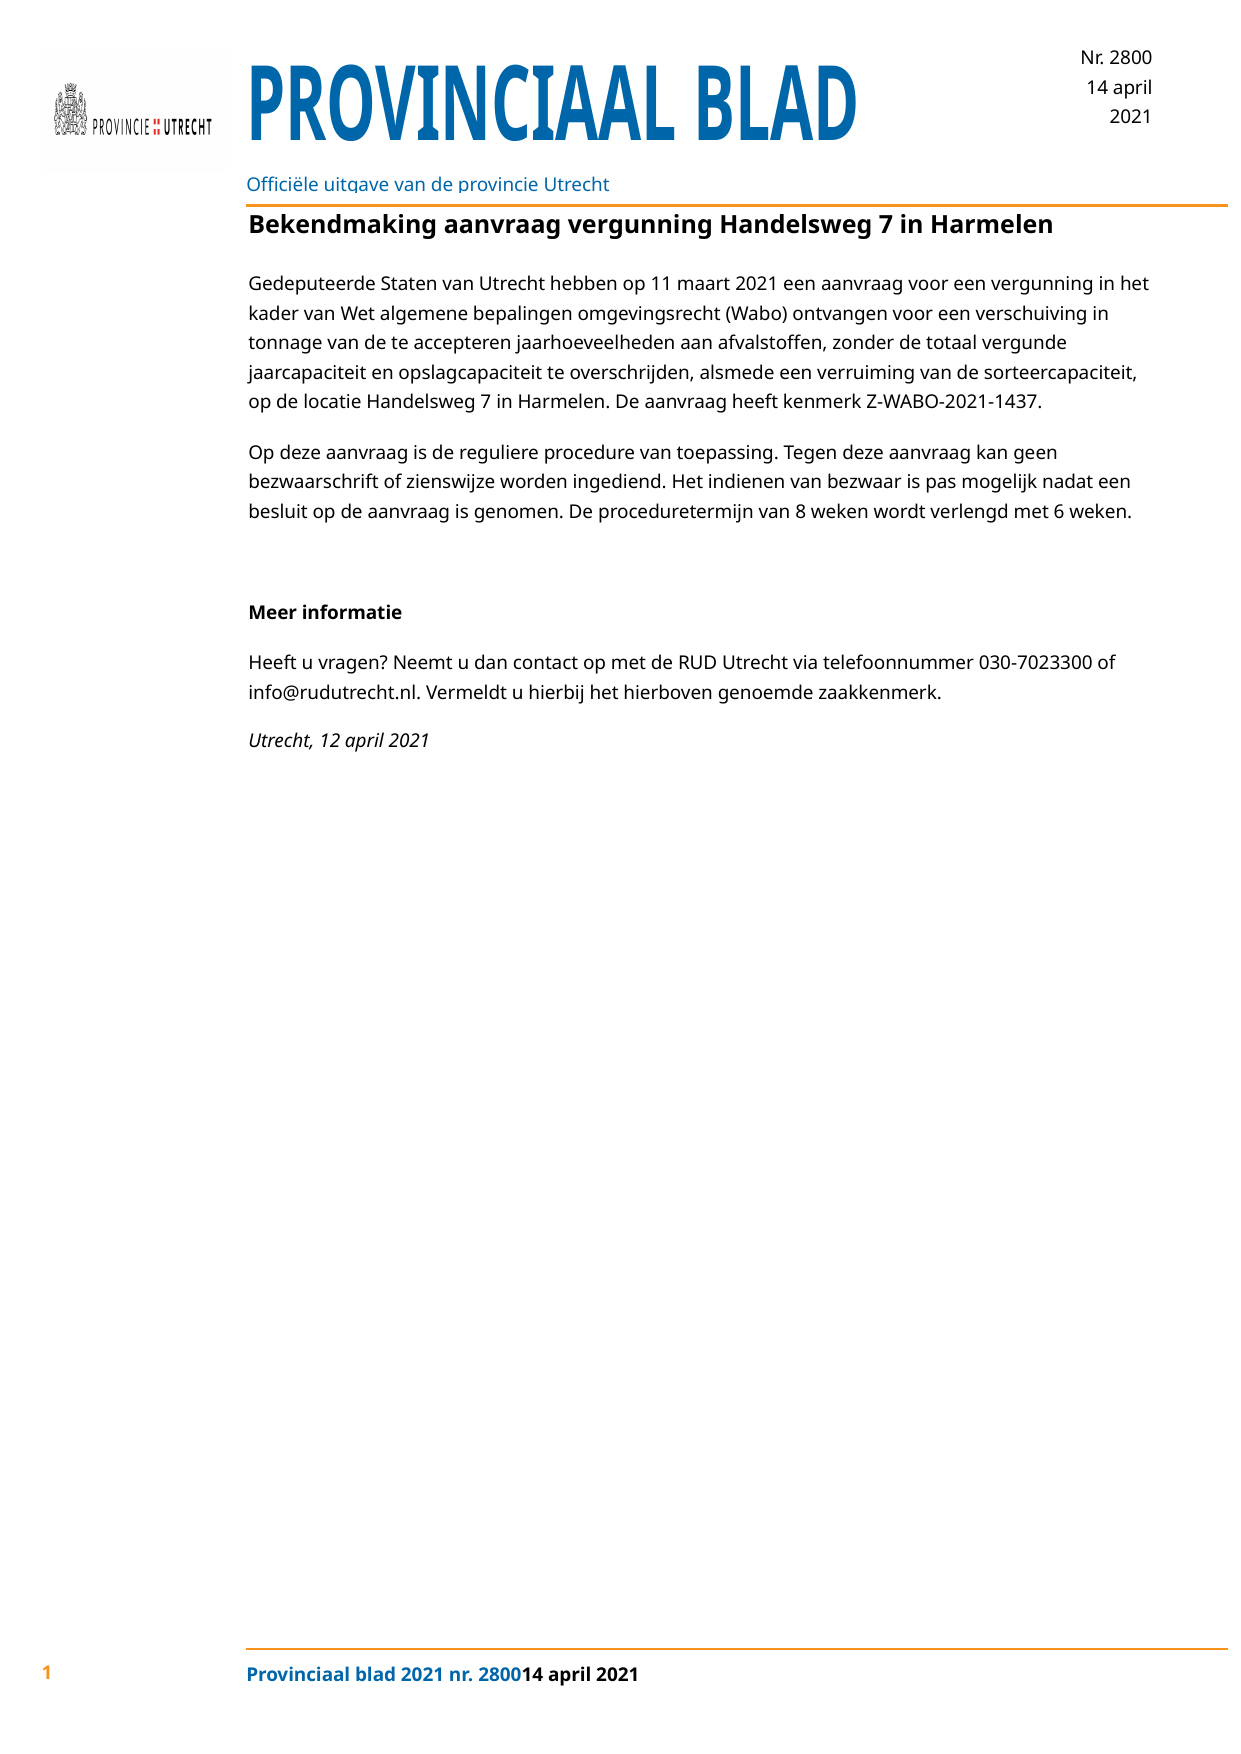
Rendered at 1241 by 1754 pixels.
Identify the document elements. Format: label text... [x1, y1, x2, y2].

text Op deze aanvraag is de reguliere procedure van toepassing. Tegen deze aanvraag kan geen bezwaarschrift of zienswijze worden ingediend. Het indienen van bezwaar is pas mogelijk nadat een besluit op de aanvraag is genomen. De proceduretermijn van 8 weken wordt verlengd met 6 weken. [248, 439, 1152, 524]
text Meer informatie [248, 599, 1152, 625]
text Gedeputeerde Staten van Utrecht hebben op 11 maart 2021 een aanvraag voor een vergunning in het kader van Wet algemene bepalingen omgevingsrecht (Wabo) ontvangen voor een verschuiving in tonnage van de te accepteren jaarhoeveelheden aan afvalstoffen, zonder de totaal vergunde jaarcapaciteit en opslagcapaciteit te overschrijden, alsmede een verruiming van de sorteercapaciteit, op de locatie Handelsweg 7 in Harmelen. De aanvraag heeft kenmerk Z-WABO-2021-1437. [248, 270, 1152, 414]
text Utrecht, 12 april 2021 [248, 727, 1152, 753]
text Heeft u vragen? Neemt u dan contact op met de RUD Utrecht via telefoonnummer 030-7023300 of info@rudutrecht.nl. Vermeldt u hierbij het hierboven genoemde zaakkenmerk. [248, 649, 1152, 705]
picture [41, 47, 231, 172]
text Bekendmaking aanvraag vergunning Handelsweg 7 in Harmelen [248, 207, 1152, 241]
